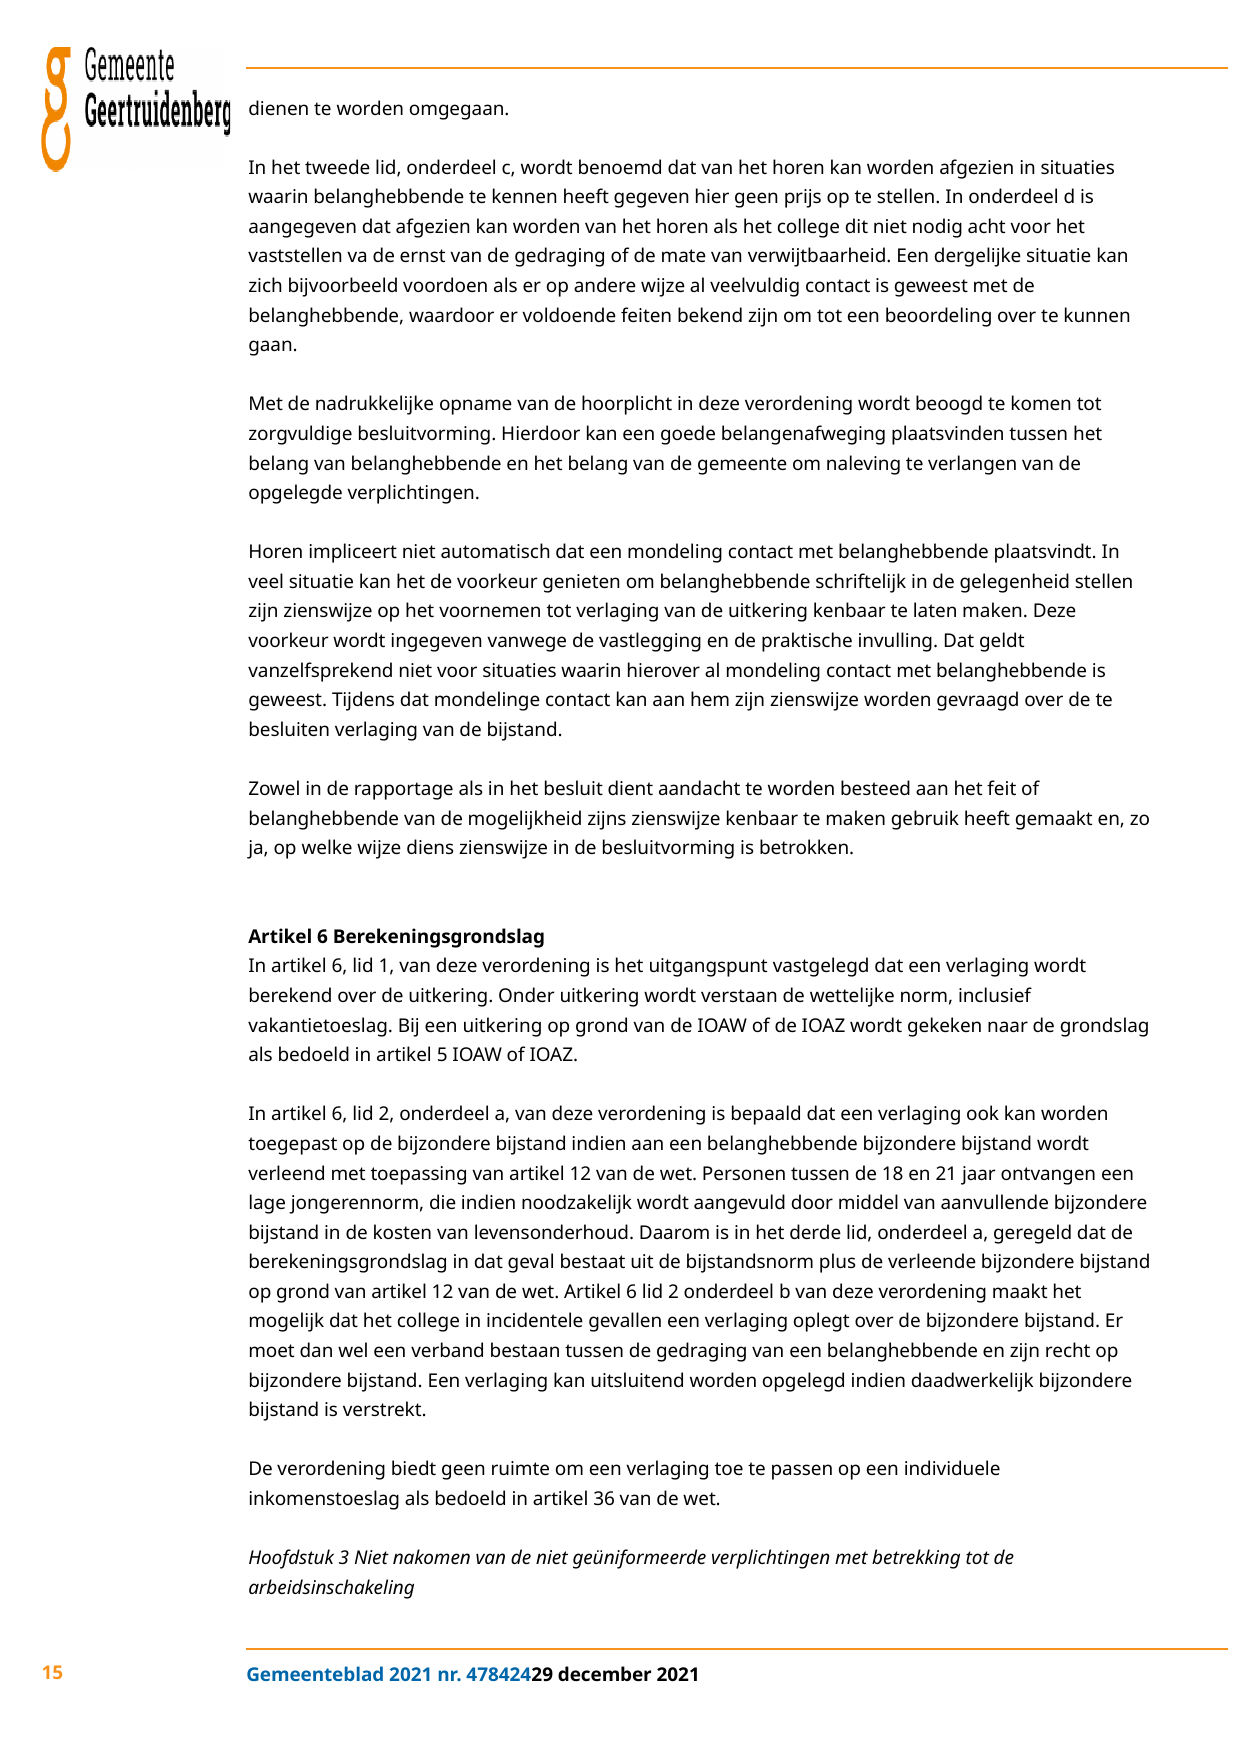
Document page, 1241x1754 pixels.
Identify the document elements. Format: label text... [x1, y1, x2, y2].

text Artikel 6 Berekeningsgrondslag [248, 923, 1152, 949]
text In artikel 6, lid 2, onderdeel a, van deze verordening is bepaald dat een verlaging ook kan worden toegepast op de bijzondere bijstand indien aan een belanghebbende bijzondere bijstand wordt verleend met toepassing van artikel 12 van de wet. Personen tussen de 18 en 21 jaar ontvangen een lage jongerennorm, die indien noodzakelijk wordt aangevuld door middel van aanvullende bijzondere bijstand in de kosten van levensonderhoud. Daarom is in het derde lid, onderdeel a, geregeld dat de berekeningsgrondslag in dat geval bestaat uit de bijstandsnorm plus de verleende bijzondere bijstand op grond van artikel 12 van de wet. Artikel 6 lid 2 onderdeel b van deze verordening maakt het mogelijk dat het college in incidentele gevallen een verlaging oplegt over de bijzondere bijstand. Er moet dan wel een verband bestaan tussen de gedraging van een belanghebbende en zijn recht op bijzondere bijstand. Een verlaging kan uitsluitend worden opgelegd indien daadwerkelijk bijzondere bijstand is verstrekt. [248, 1101, 1152, 1422]
text Zowel in de rapportage als in het besluit dient aandacht te worden besteed aan het feit of belanghebbende van de mogelijkheid zijns zienswijze kenbaar te maken gebruik heeft gemaakt en, zo ja, op welke wijze diens zienswijze in de besluitvorming is betrokken. [248, 775, 1152, 860]
text De verordening biedt geen ruimte om een verlaging toe te passen op een individuele inkomenstoeslag als bedoeld in artikel 36 van de wet. [248, 1456, 1152, 1511]
text In het tweede lid, onderdeel c, wordt benoemd dat van het horen kan worden afgezien in situaties waarin belanghebbende te kennen heeft gegeven hier geen prijs op te stellen. In onderdeel d is aangegeven dat afgezien kan worden van het horen als het college dit niet nodig acht voor het vaststellen va de ernst van de gedraging of de mate van verwijtbaarheid. Een dergelijke situatie kan zich bijvoorbeeld voordoen als er op andere wijze al veelvuldig contact is geweest met de belanghebbende, waardoor er voldoende feiten bekend zijn om tot een beoordeling over te kunnen gaan. [248, 154, 1152, 357]
picture [41, 47, 231, 172]
text dienen te worden omgegaan. [248, 95, 1152, 121]
text In artikel 6, lid 1, van deze verordening is het uitgangspunt vastgelegd dat een verlaging wordt berekend over de uitkering. Onder uitkering wordt verstaan de wettelijke norm, inclusief vakantietoeslag. Bij een uitkering op grond van de IOAW of de IOAZ wordt gekeken naar de grondslag als bedoeld in artikel 5 IOAW of IOAZ. [248, 953, 1152, 1067]
text Horen impliceert niet automatisch dat een mondeling contact met belanghebbende plaatsvindt. In veel situatie kan het de voorkeur genieten om belanghebbende schriftelijk in de gelegenheid stellen zijn zienswijze op het voornemen tot verlaging van de uitkering kenbaar te laten maken. Deze voorkeur wordt ingegeven vanwege de vastlegging en de praktische invulling. Dat geldt vanzelfsprekend niet voor situaties waarin hierover al mondeling contact met belanghebbende is geweest. Tijdens dat mondelinge contact kan aan hem zijn zienswijze worden gevraagd over de te besluiten verlaging van de bijstand. [248, 538, 1152, 742]
text Met de nadrukkelijke opname van de hoorplicht in deze verordening wordt beoogd te komen tot zorgvuldige besluitvorming. Hierdoor kan een goede belangenafweging plaatsvinden tussen het belang van belanghebbende en het belang van de gemeente om naleving te verlangen van de opgelegde verplichtingen. [248, 391, 1152, 505]
text Hoofdstuk 3 Niet nakomen van de niet geüniformeerde verplichtingen met betrekking tot de arbeidsinschakeling [248, 1544, 1152, 1600]
